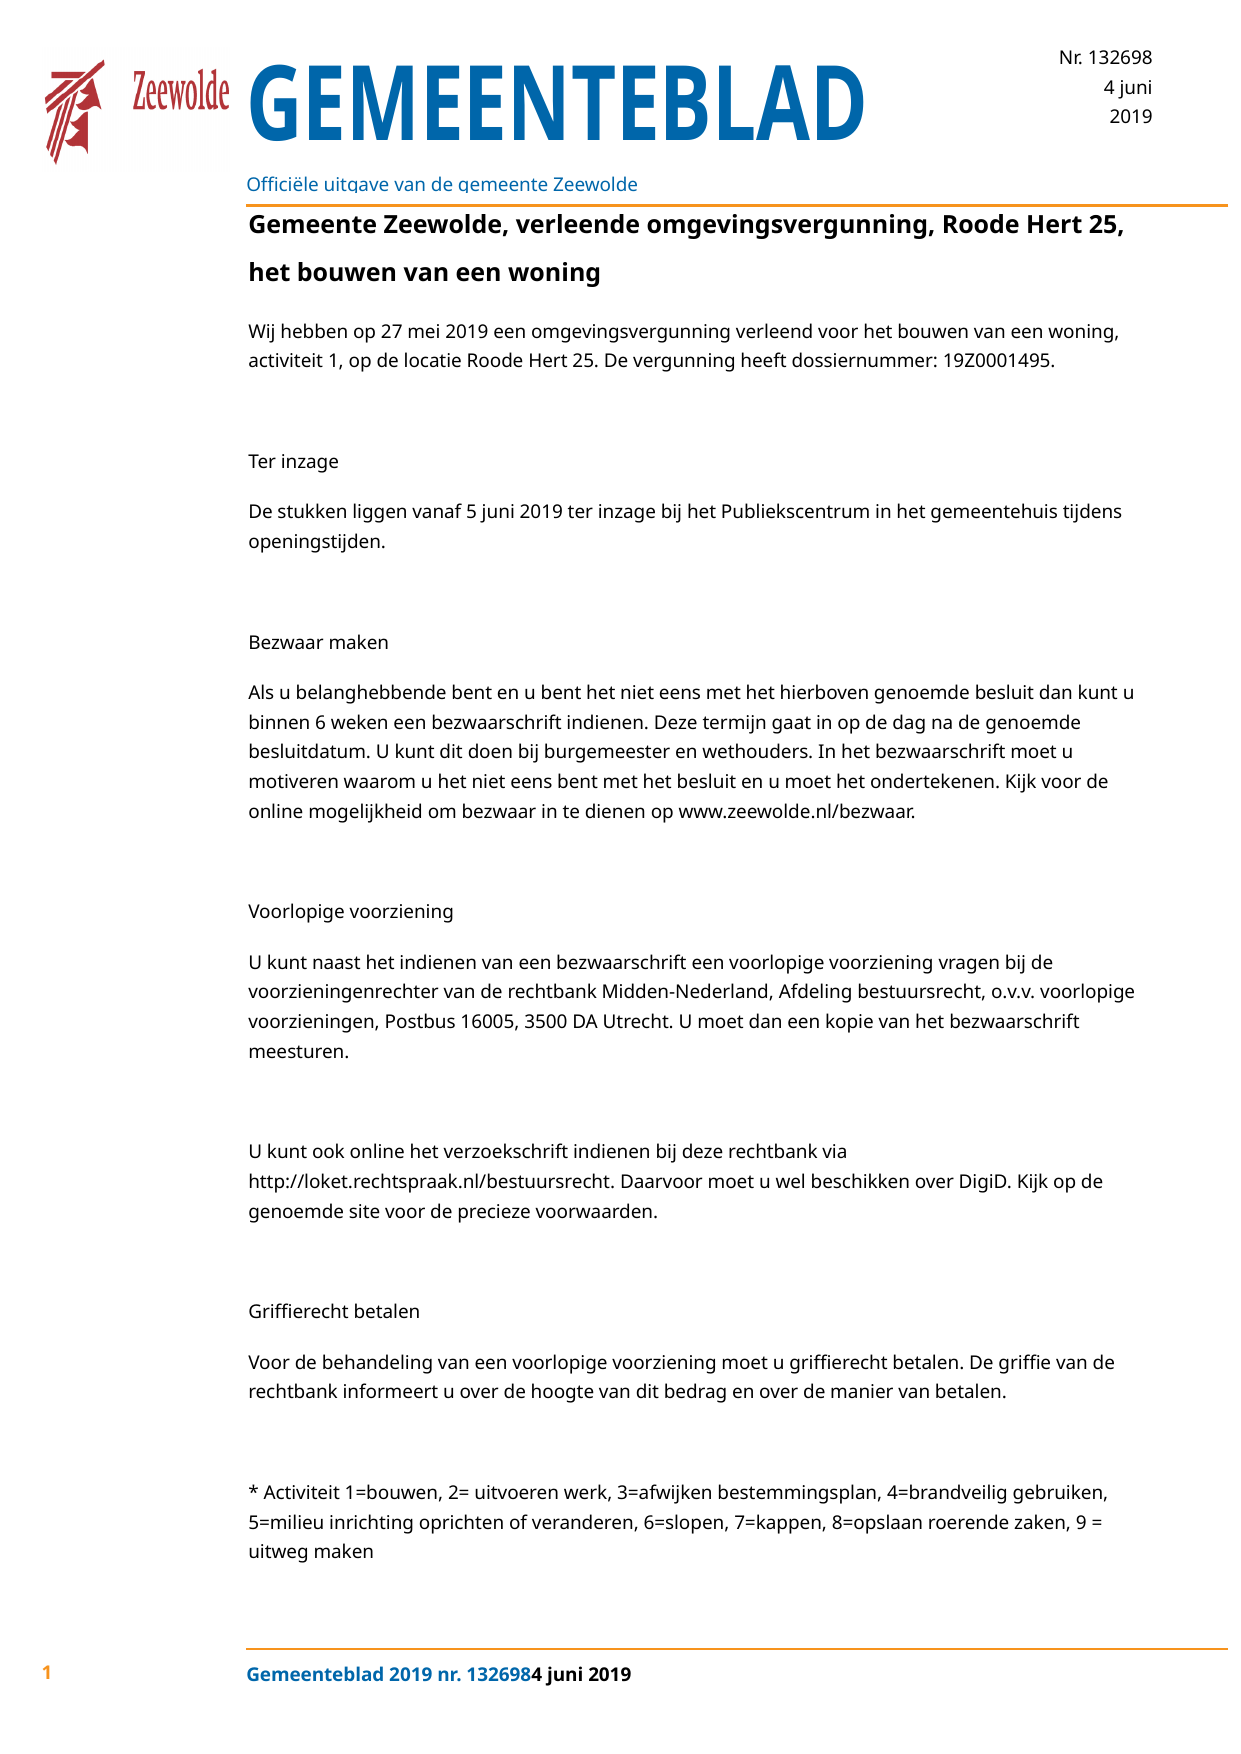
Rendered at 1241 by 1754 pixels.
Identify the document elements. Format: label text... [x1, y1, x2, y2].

text * Activiteit 1=bouwen, 2= uitvoeren werk, 3=afwijken bestemmingsplan, 4=brandveilig gebruiken, 5=milieu inrichting oprichten of veranderen, 6=slopen, 7=kappen, 8=opslaan roerende zaken, 9 = uitweg maken [248, 1479, 1152, 1564]
text Gemeente Zeewolde, verleende omgevingsvergunning, Roode Hert 25, het bouwen van een woning [248, 207, 1152, 288]
text Wij hebben op 27 mei 2019 een omgevingsvergunning verleend voor het bouwen van een woning, activiteit 1, op de locatie Roode Hert 25. De vergunning heeft dossiernummer: 19Z0001495. [248, 318, 1152, 373]
text Als u belanghebbende bent en u bent het niet eens met het hierboven genoemde besluit dan kunt u binnen 6 weken een bezwaarschrift indienen. Deze termijn gaat in op de dag na de genoemde besluitdatum. U kunt dit doen bij burgemeester en wethouders. In het bezwaarschrift moet u motiveren waarom u het niet eens bent met het besluit en u moet het ondertekenen. Kijk voor de online mogelijkheid om bezwaar in te dienen op www.zeewolde.nl/bezwaar. [248, 679, 1152, 824]
text Voor de behandeling van een voorlopige voorziening moet u griffierecht betalen. De griffie van de rechtbank informeert u over de hoogte van dit bedrag en over de manier van betalen. [248, 1349, 1152, 1404]
text Voorlopige voorziening [248, 899, 1152, 924]
text U kunt ook online het verzoekschrift indienen bij deze rechtbank via http://loket.rechtspraak.nl/bestuursrecht. Daarvoor moet u wel beschikken over DigiD. Kijk op de genoemde site voor de precieze voorwaarden. [248, 1139, 1152, 1224]
picture [41, 47, 231, 172]
text U kunt naast het indienen van een bezwaarschrift een voorlopige voorziening vragen bij de voorzieningenrechter van de rechtbank Midden-Nederland, Afdeling bestuursrecht, o.v.v. voorlopige voorzieningen, Postbus 16005, 3500 DA Utrecht. U moet dan een kopie van het bezwaarschrift meesturen. [248, 949, 1152, 1064]
text De stukken liggen vanaf 5 juni 2019 ter inzage bij het Publiekscentrum in het gemeentehuis tijdens openingstijden. [248, 499, 1152, 554]
text Bezwaar maken [248, 629, 1152, 655]
text Ter inzage [248, 448, 1152, 474]
text Griffierecht betalen [248, 1299, 1152, 1324]
